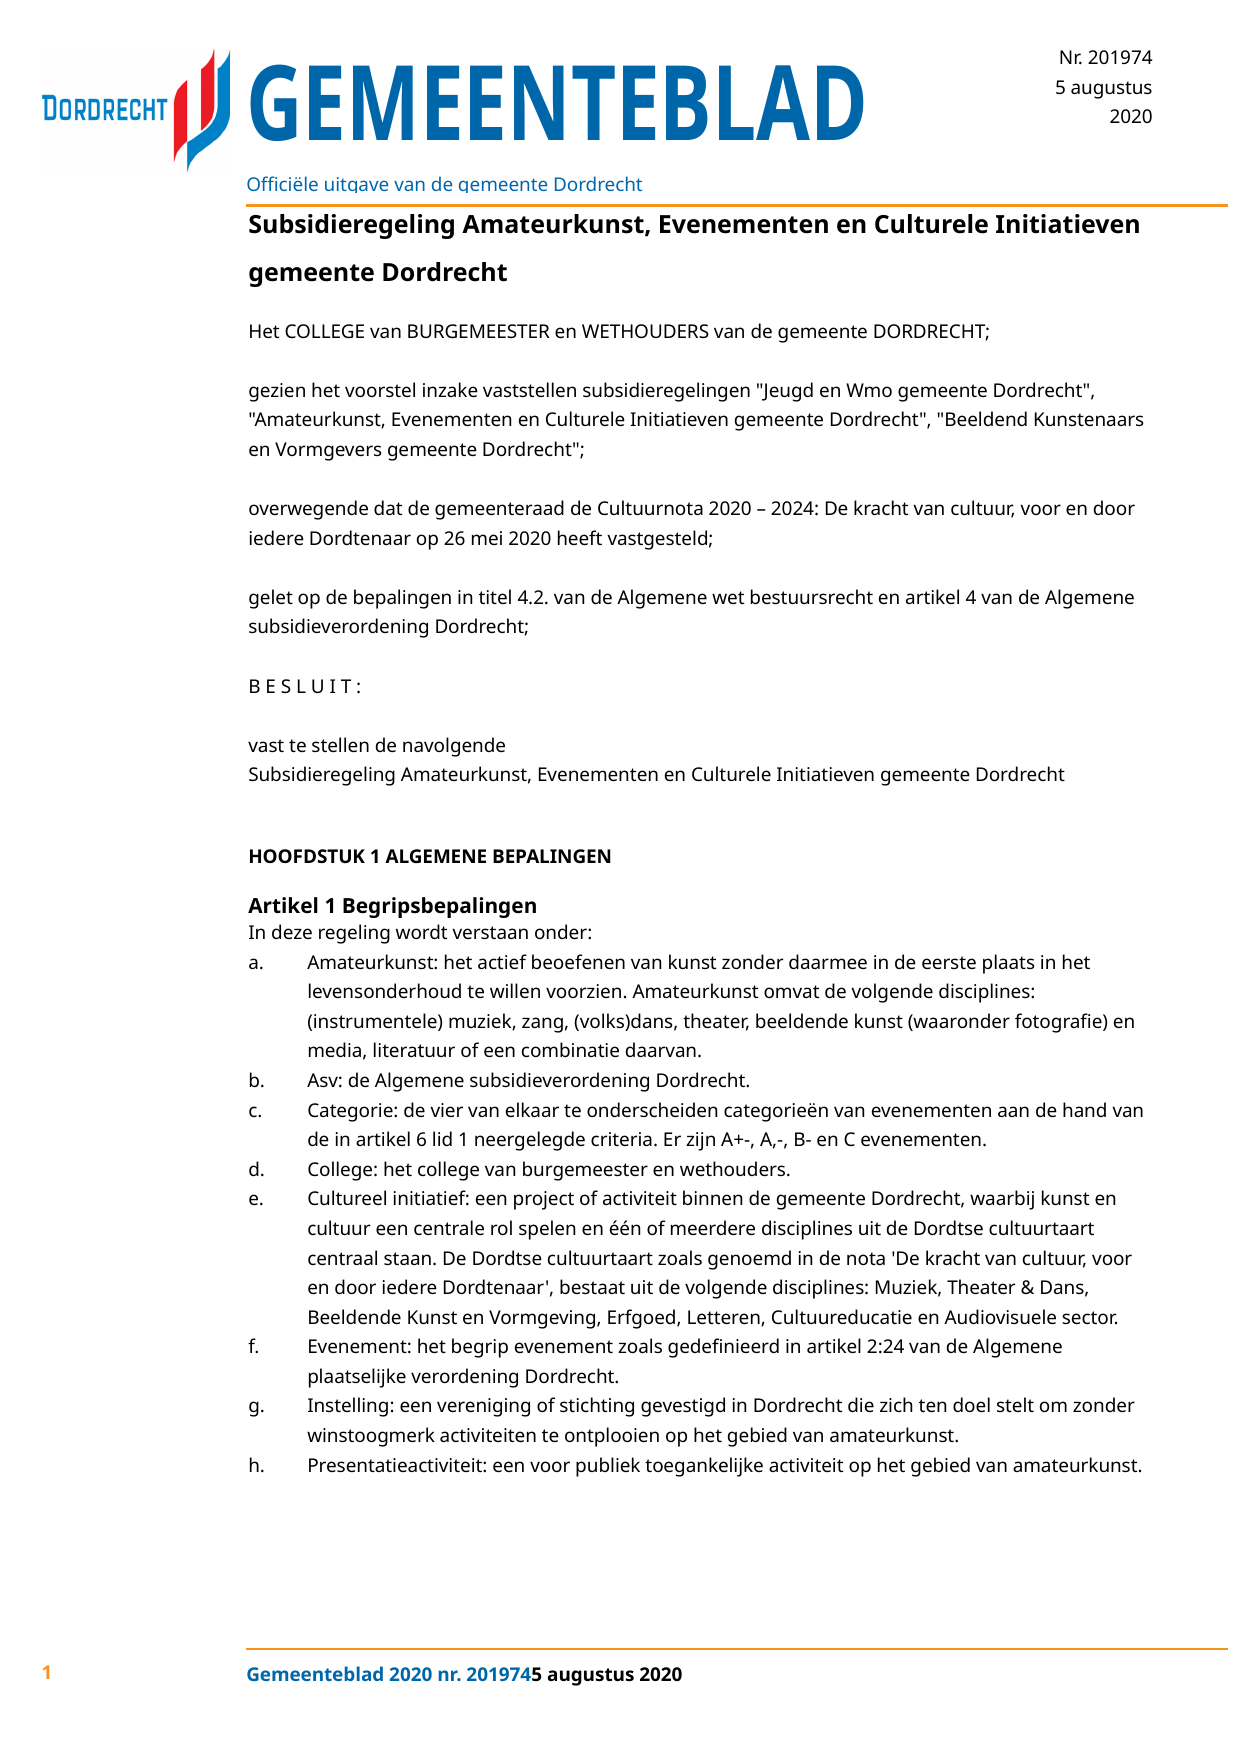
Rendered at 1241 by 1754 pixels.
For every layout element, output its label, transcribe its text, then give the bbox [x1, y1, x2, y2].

text overwegende dat de gemeenteraad de Cultuurnota 2020 – 2024: De kracht van cultuur, voor en door iedere Dordtenaar op 26 mei 2020 heeft vastgesteld; [248, 495, 1152, 551]
text gezien het voorstel inzake vaststellen subsidieregelingen "Jeugd en Wmo gemeente Dordrecht", "Amateurkunst, Evenementen en Culturele Initiatieven gemeente Dordrecht", "Beeldend Kunstenaars en Vormgevers gemeente Dordrecht"; [248, 377, 1152, 462]
list Presentatieactiviteit: een voor publiek toegankelijke activiteit op het gebied van amateurkunst. [248, 1452, 1152, 1478]
list Instelling: een vereniging of stichting gevestigd in Dordrecht die zich ten doel stelt om zonder winstoogmerk activiteiten te ontplooien op het gebied van amateurkunst. [248, 1393, 1152, 1448]
list Asv: de Algemene subsidieverordening Dordrecht. [248, 1067, 1152, 1093]
text Subsidieregeling Amateurkunst, Evenementen en Culturele Initiatieven gemeente Dordrecht [248, 207, 1152, 288]
list College: het college van burgemeester en wethouders. [248, 1156, 1152, 1182]
list Cultureel initiatief: een project of activiteit binnen de gemeente Dordrecht, waarbij kunst en cultuur een centrale rol spelen en één of meerdere disciplines uit de Dordtse cultuurtaart centraal staan. De Dordtse cultuurtaart zoals genoemd in de nota 'De kracht van cultuur, voor en door iedere Dordtenaar', bestaat uit de volgende disciplines: Muziek, Theater & Dans, Beeldende Kunst en Vormgeving, Erfgoed, Letteren, Cultuureducatie en Audiovisuele sector. [248, 1186, 1152, 1330]
list Evenement: het begrip evenement zoals gedefinieerd in artikel 2:24 van de Algemene plaatselijke verordening Dordrecht. [248, 1333, 1152, 1389]
text In deze regeling wordt verstaan onder: [248, 919, 1152, 945]
text Het COLLEGE van BURGEMEESTER en WETHOUDERS van de gemeente DORDRECHT; [248, 318, 1152, 344]
text vast te stellen de navolgende [248, 732, 1152, 758]
text Subsidieregeling Amateurkunst, Evenementen en Culturele Initiatieven gemeente Dordrecht [248, 762, 1152, 787]
text Artikel 1 Begripsbepalingen [248, 891, 1152, 919]
text B E S L U I T : [248, 673, 1152, 699]
text HOOFDSTUK 1 ALGEMENE BEPALINGEN [248, 842, 1152, 870]
list Amateurkunst: het actief beoefenen van kunst zonder daarmee in de eerste plaats in het levensonderhoud te willen voorzien. Amateurkunst omvat de volgende disciplines: (instrumentele) muziek, zang, (volks)dans, theater, beeldende kunst (waaronder fotografie) en media, literatuur of een combinatie daarvan. [248, 949, 1152, 1063]
picture [41, 47, 231, 172]
list Categorie: de vier van elkaar te onderscheiden categorieën van evenementen aan de hand van de in artikel 6 lid 1 neergelegde criteria. Er zijn A+-, A,-, B- en C evenementen. [248, 1097, 1152, 1152]
text gelet op de bepalingen in titel 4.2. van de Algemene wet bestuursrecht en artikel 4 van de Algemene subsidieverordening Dordrecht; [248, 584, 1152, 639]
